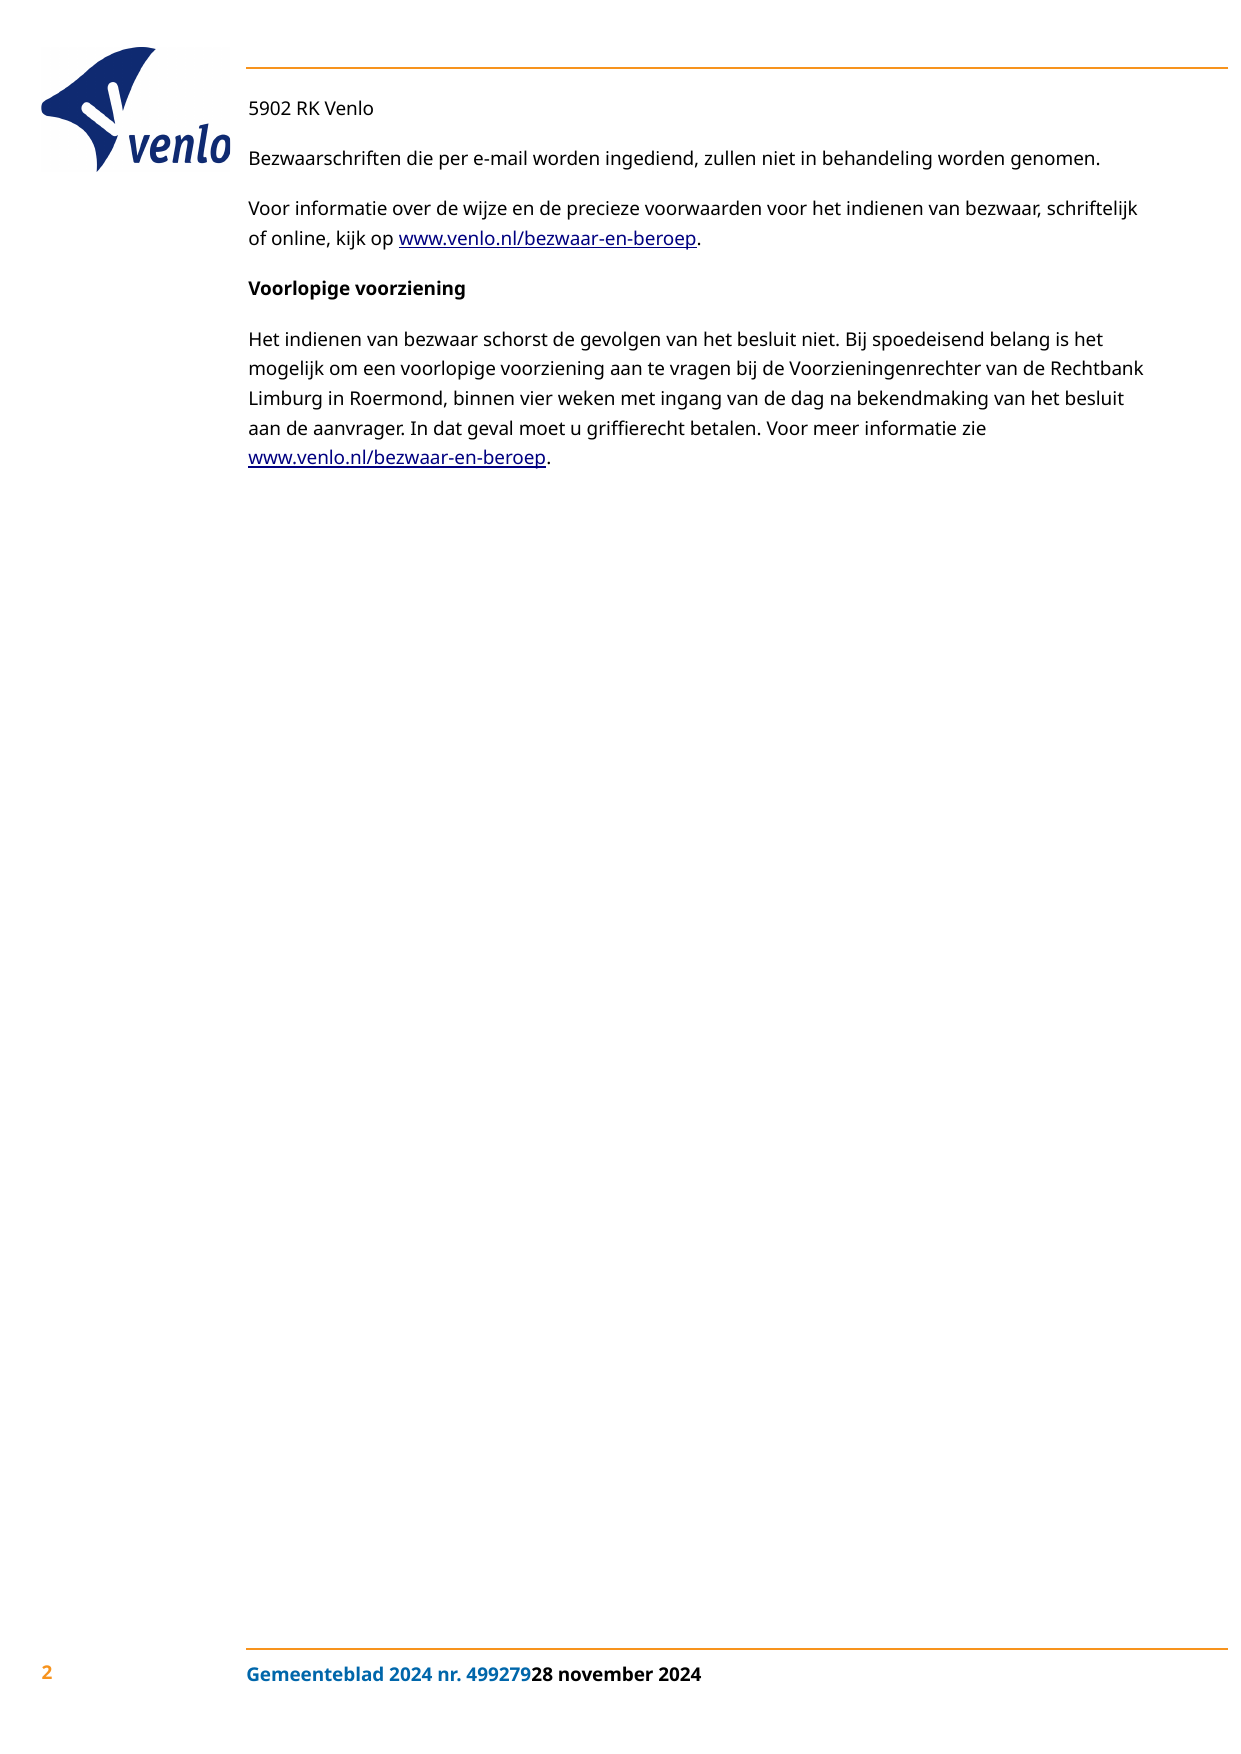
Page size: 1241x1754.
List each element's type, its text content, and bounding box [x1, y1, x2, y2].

text 5902 RK Venlo [248, 95, 1152, 121]
text Bezwaarschriften die per e-mail worden ingediend, zullen niet in behandeling worden genomen. [248, 145, 1152, 171]
text Het indienen van bezwaar schorst de gevolgen van het besluit niet. Bij spoedeisend belang is het mogelijk om een voorlopige voorziening aan te vragen bij de Voorzieningenrechter van de Rechtbank Limburg in Roermond, binnen vier weken met ingang van de dag na bekendmaking van het besluit aan de aanvrager. In dat geval moet u griffierecht betalen. Voor meer informatie zie www.venlo.nl/bezwaar-en-beroep. [248, 326, 1152, 470]
picture [41, 47, 231, 172]
text Voorlopige voorziening [248, 276, 1152, 301]
text Voor informatie over de wijze en de precieze voorwaarden voor het indienen van bezwaar, schriftelijk of online, kijk op www.venlo.nl/bezwaar-en-beroep. [248, 196, 1152, 251]
